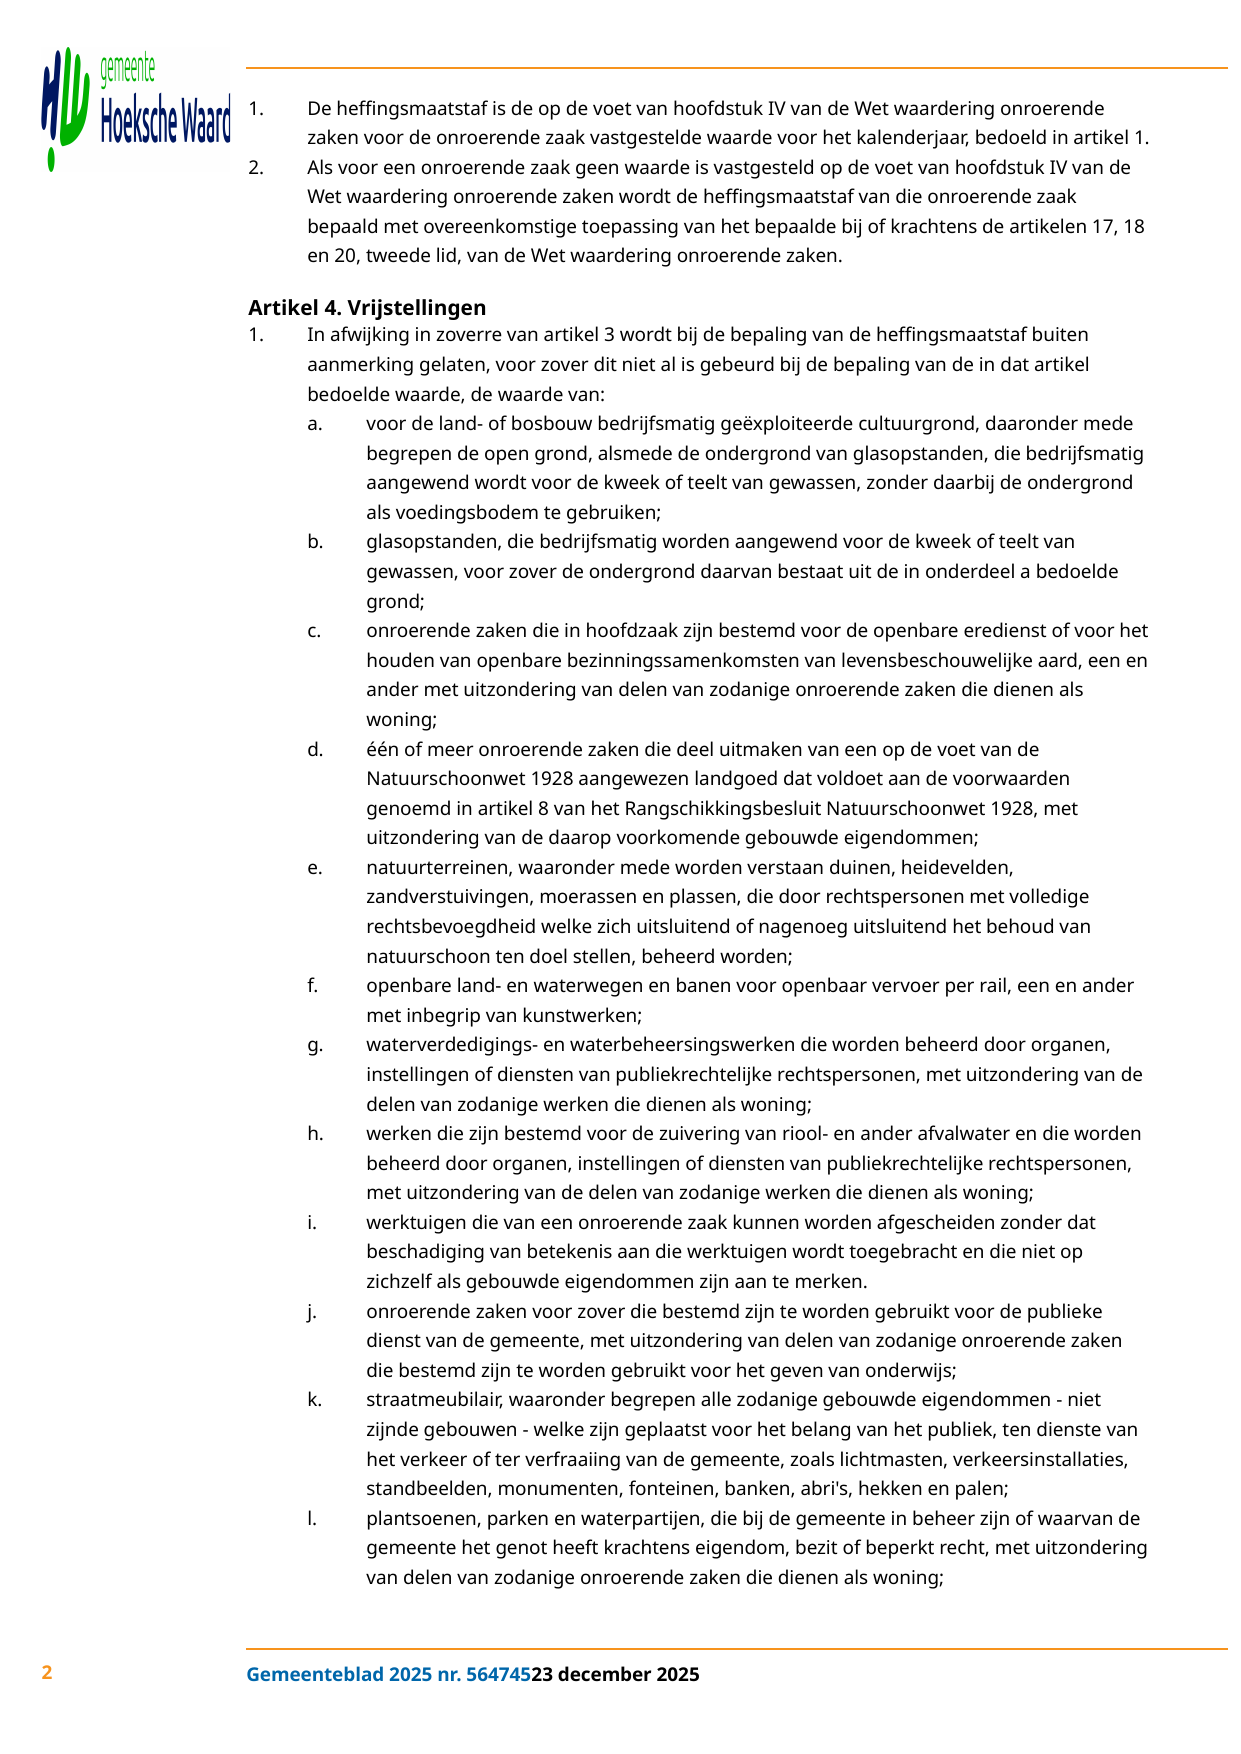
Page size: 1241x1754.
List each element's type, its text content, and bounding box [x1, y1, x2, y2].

list werken die zijn bestemd voor de zuivering van riool- en ander afvalwater en die worden beheerd door organen, instellingen of diensten van publiekrechtelijke rechtspersonen, met uitzondering van de delen van zodanige werken die dienen als woning; [307, 1120, 1152, 1205]
list natuurterreinen, waaronder mede worden verstaan duinen, heidevelden, zandverstuivingen, moerassen en plassen, die door rechtspersonen met volledige rechtsbevoegdheid welke zich uitsluitend of nagenoeg uitsluitend het behoud van natuurschoon ten doel stellen, beheerd worden; [307, 854, 1152, 968]
list straatmeubilair, waaronder begrepen alle zodanige gebouwde eigendommen - niet zijnde gebouwen - welke zijn geplaatst voor het belang van het publiek, ten dienste van het verkeer of ter verfraaiing van de gemeente, zoals lichtmasten, verkeersinstallaties, standbeelden, monumenten, fonteinen, banken, abri's, hekken en palen; [307, 1387, 1152, 1501]
list waterverdedigings- en waterbeheersingswerken die worden beheerd door organen, instellingen of diensten van publiekrechtelijke rechtspersonen, met uitzondering van de delen van zodanige werken die dienen als woning; [307, 1032, 1152, 1116]
list glasopstanden, die bedrijfsmatig worden aangewend voor de kweek of teelt van gewassen, voor zover de ondergrond daarvan bestaat uit de in onderdeel a bedoelde grond; [307, 529, 1152, 613]
list één of meer onroerende zaken die deel uitmaken van een op de voet van de Natuurschoonwet 1928 aangewezen landgoed dat voldoet aan de voorwaarden genoemd in artikel 8 van het Rangschikkingsbesluit Natuurschoonwet 1928, met uitzondering van de daarop voorkomende gebouwde eigendommen; [307, 736, 1152, 850]
picture [41, 47, 231, 172]
list voor de land- of bosbouw bedrijfsmatig geëxploiteerde cultuurgrond, daaronder mede begrepen de open grond, alsmede de ondergrond van glasopstanden, die bedrijfsmatig aangewend wordt voor de kweek of teelt van gewassen, zonder daarbij de ondergrond als voedingsbodem te gebruiken; [307, 410, 1152, 525]
list werktuigen die van een onroerende zaak kunnen worden afgescheiden zonder dat beschadiging van betekenis aan die werktuigen wordt toegebracht en die niet op zichzelf als gebouwde eigendommen zijn aan te merken. [307, 1209, 1152, 1294]
list De heffingsmaatstaf is de op de voet van hoofdstuk IV van de Wet waardering onroerende zaken voor de onroerende zaak vastgestelde waarde voor het kalenderjaar, bedoeld in artikel 1. [248, 95, 1152, 150]
list In afwijking in zoverre van artikel 3 wordt bij de bepaling van de heffingsmaatstaf buiten aanmerking gelaten, voor zover dit niet al is gebeurd bij de bepaling van de in dat artikel bedoelde waarde, de waarde van: [248, 322, 1152, 406]
text Artikel 4. Vrijstellingen [248, 293, 1152, 322]
list openbare land- en waterwegen en banen voor openbaar vervoer per rail, een en ander met inbegrip van kunstwerken; [307, 972, 1152, 1028]
list plantsoenen, parken en waterpartijen, die bij de gemeente in beheer zijn of waarvan de gemeente het genot heeft krachtens eigendom, bezit of beperkt recht, met uitzondering van delen van zodanige onroerende zaken die dienen als woning; [307, 1505, 1152, 1590]
list onroerende zaken voor zover die bestemd zijn te worden gebruikt voor de publieke dienst van de gemeente, met uitzondering van delen van zodanige onroerende zaken die bestemd zijn te worden gebruikt voor het geven van onderwijs; [307, 1298, 1152, 1383]
list Als voor een onroerende zaak geen waarde is vastgesteld op de voet van hoofdstuk IV van de Wet waardering onroerende zaken wordt de heffingsmaatstaf van die onroerende zaak bepaald met overeenkomstige toepassing van het bepaalde bij of krachtens de artikelen 17, 18 en 20, tweede lid, van de Wet waardering onroerende zaken. [248, 154, 1152, 268]
list onroerende zaken die in hoofdzaak zijn bestemd voor de openbare eredienst of voor het houden van openbare bezinningssamenkomsten van levensbeschouwelijke aard, een en ander met uitzondering van delen van zodanige onroerende zaken die dienen als woning; [307, 617, 1152, 732]
